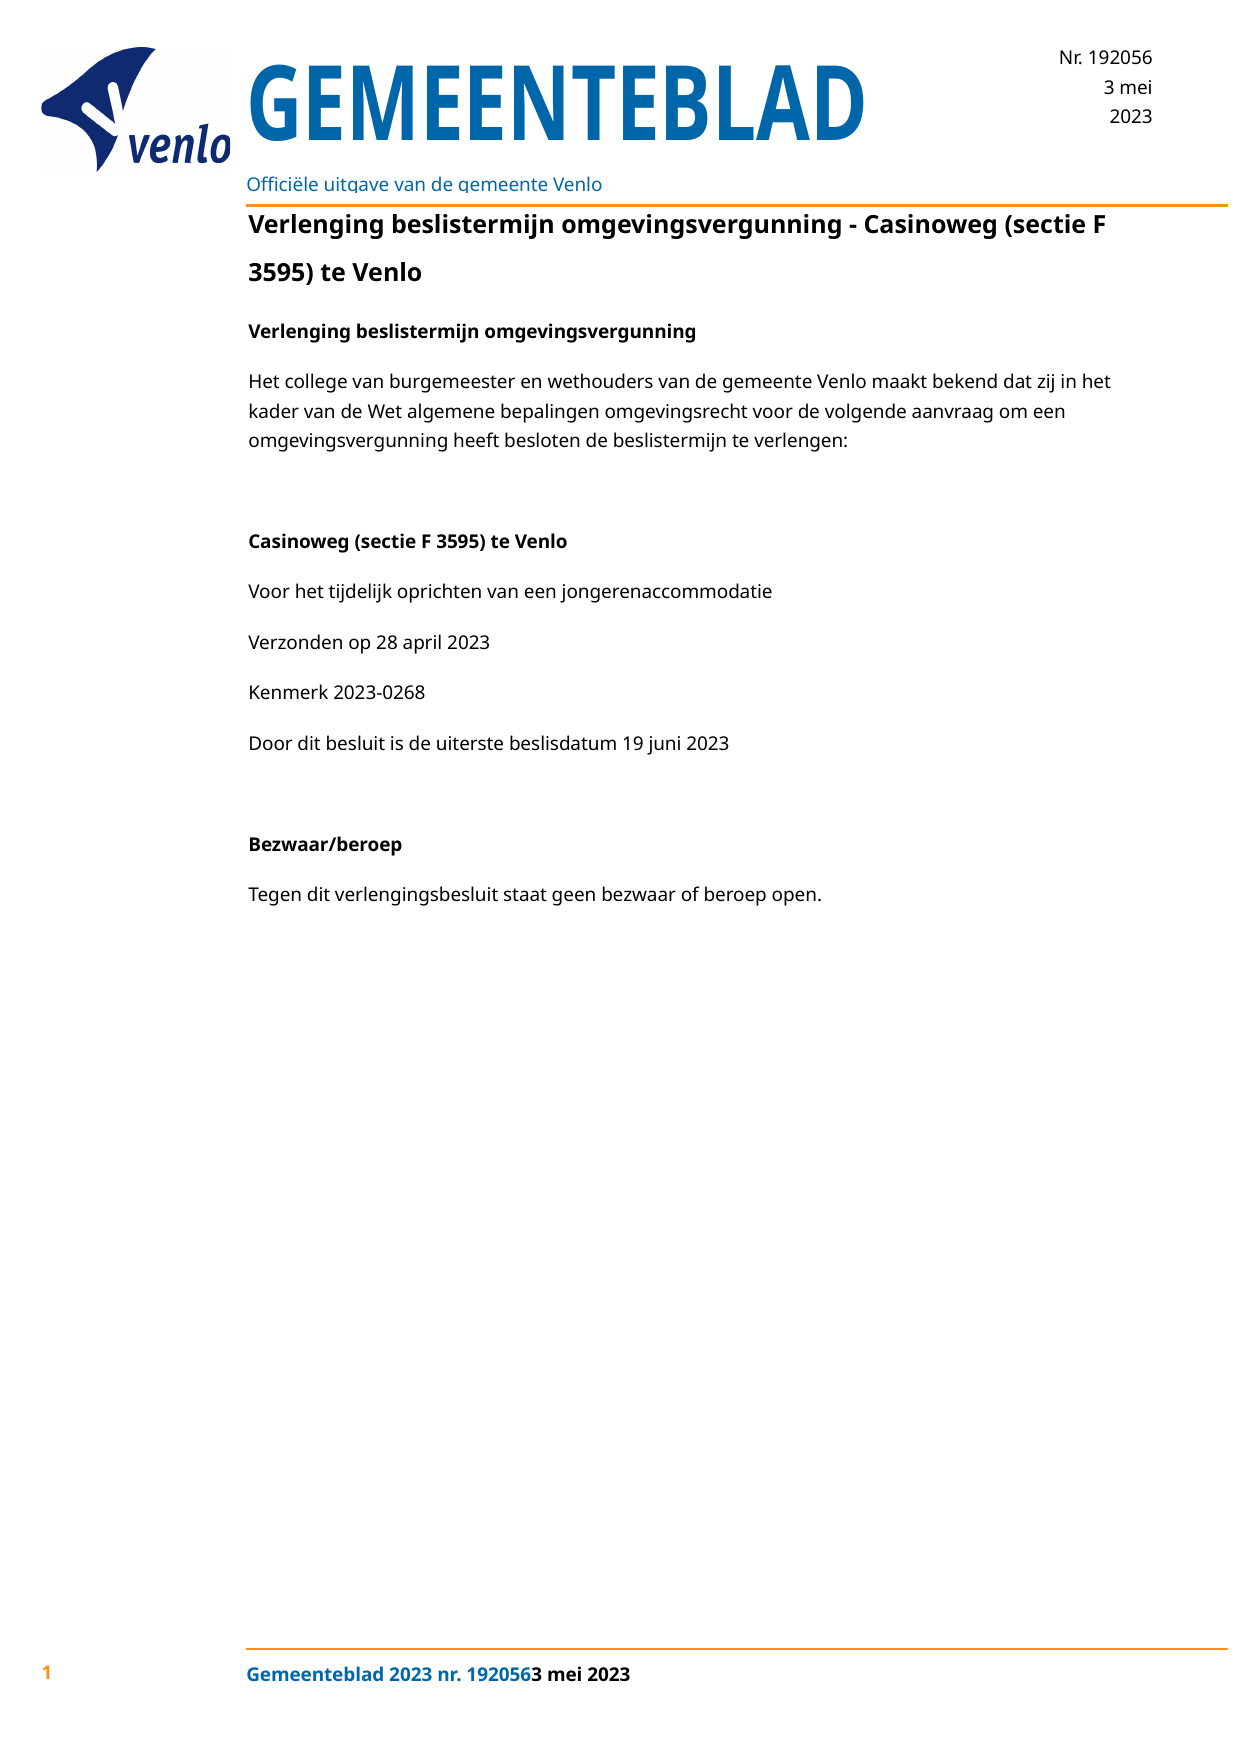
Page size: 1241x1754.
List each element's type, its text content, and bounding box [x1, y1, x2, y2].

picture [41, 47, 231, 172]
text Verlenging beslistermijn omgevingsvergunning [248, 318, 1152, 344]
text Het college van burgemeester en wethouders van de gemeente Venlo maakt bekend dat zij in het kader van de Wet algemene bepalingen omgevingsrecht voor de volgende aanvraag om een omgevingsvergunning heeft besloten de beslistermijn te verlengen: [248, 368, 1152, 453]
text Door dit besluit is de uiterste beslisdatum 19 juni 2023 [248, 730, 1152, 756]
text Verlenging beslistermijn omgevingsvergunning - Casinoweg (sectie F 3595) te Venlo [248, 207, 1152, 288]
text Tegen dit verlengingsbesluit staat geen bezwaar of beroep open. [248, 881, 1152, 907]
text Verzonden op 28 april 2023 [248, 629, 1152, 655]
text Bezwaar/beroep [248, 831, 1152, 857]
text Casinoweg (sectie F 3595) te Venlo [248, 528, 1152, 554]
text Voor het tijdelijk oprichten van een jongerenaccommodatie [248, 579, 1152, 604]
text Kenmerk 2023-0268 [248, 679, 1152, 705]
